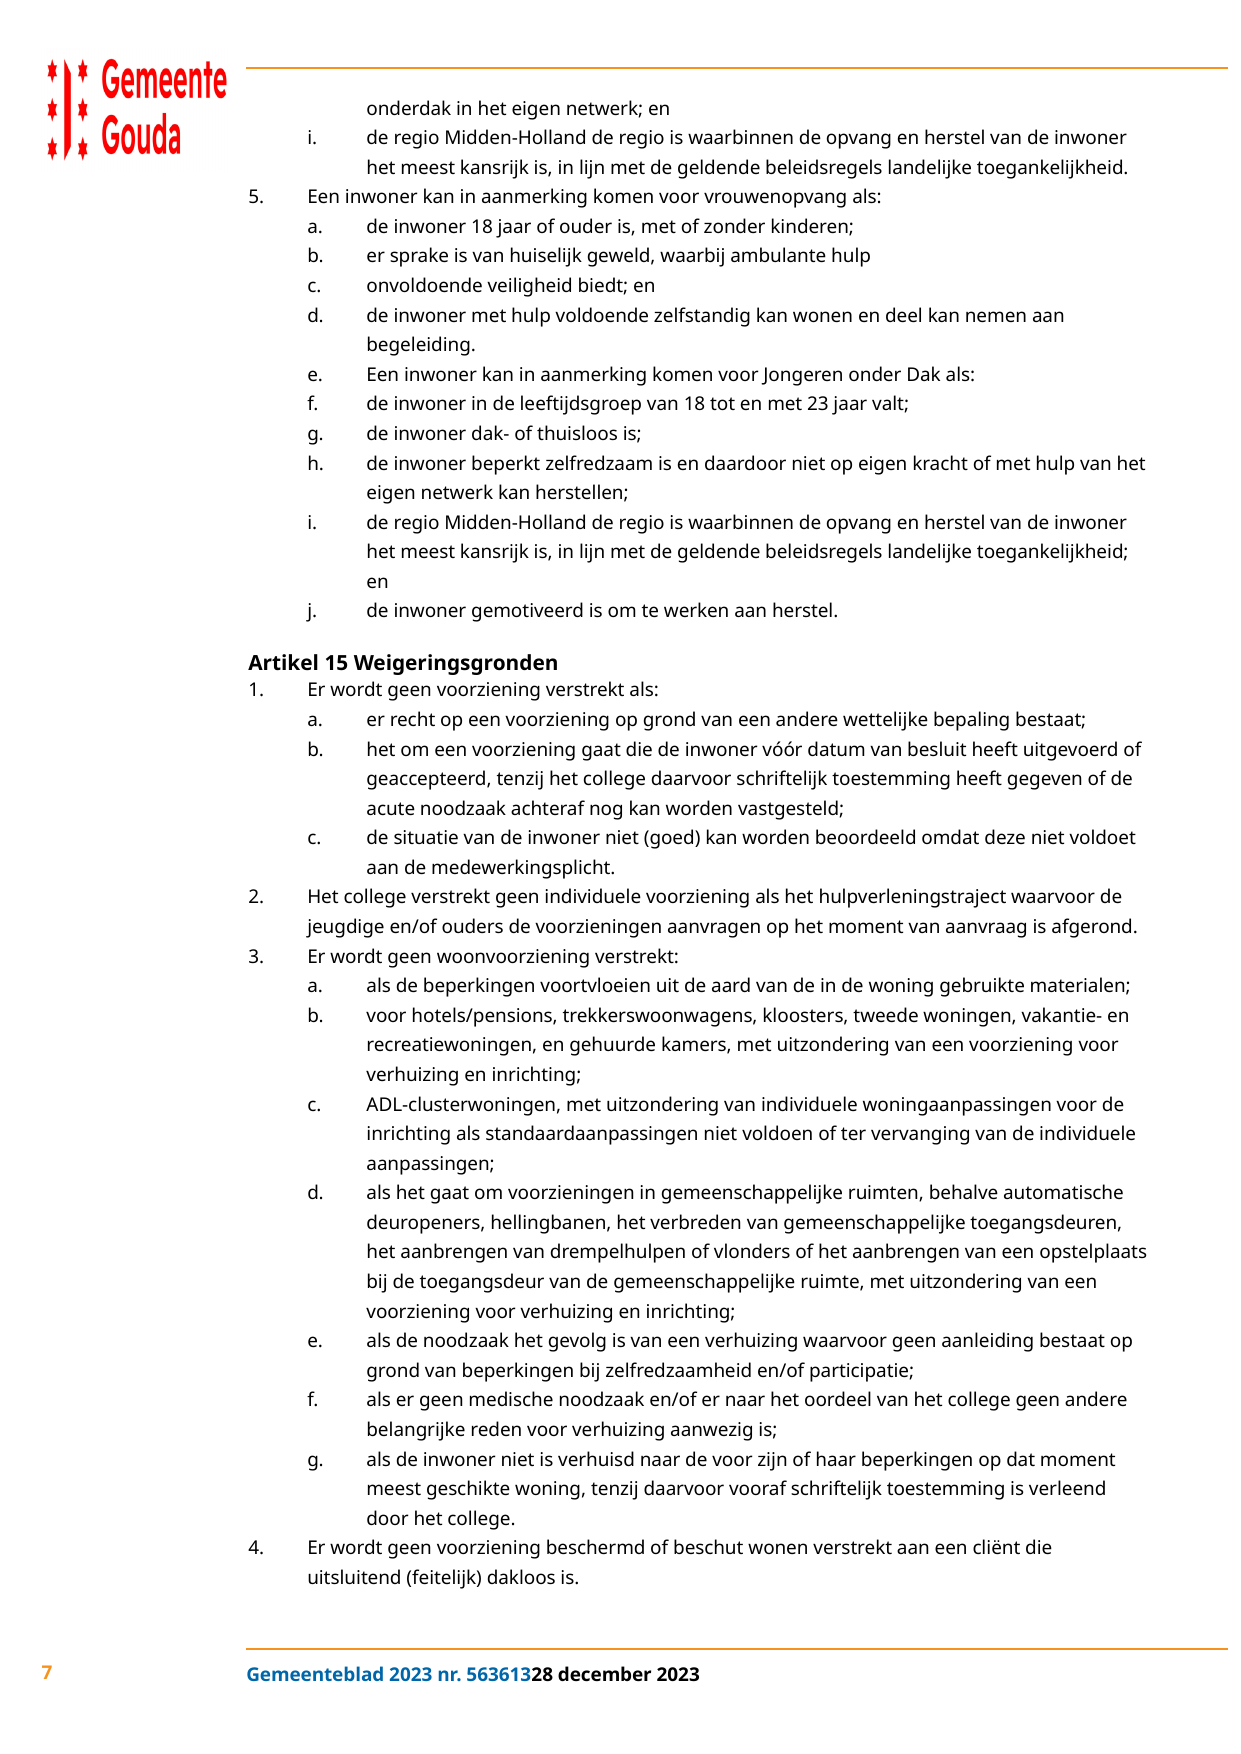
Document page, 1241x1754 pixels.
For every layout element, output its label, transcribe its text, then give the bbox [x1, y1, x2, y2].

list als het gaat om voorzieningen in gemeenschappelijke ruimten, behalve automatische deuropeners, hellingbanen, het verbreden van gemeenschappelijke toegangsdeuren, het aanbrengen van drempelhulpen of vlonders of het aanbrengen van een opstelplaats bij de toegangsdeur van de gemeenschappelijke ruimte, met uitzondering van een voorziening voor verhuizing en inrichting; [307, 1179, 1152, 1323]
list er recht op een voorziening op grond van een andere wettelijke bepaling bestaat; [307, 706, 1152, 732]
list Een inwoner kan in aanmerking komen voor Jongeren onder Dak als: [307, 361, 1152, 387]
list het om een voorziening gaat die de inwoner vóór datum van besluit heeft uitgevoerd of geaccepteerd, tenzij het college daarvoor schriftelijk toestemming heeft gegeven of de acute noodzaak achteraf nog kan worden vastgesteld; [307, 736, 1152, 821]
list onvoldoende veiligheid biedt; en [307, 272, 1152, 298]
list onderdak in het eigen netwerk; en [307, 95, 1152, 121]
list Er wordt geen woonvoorziening verstrekt: [248, 943, 1152, 968]
list de inwoner 18 jaar of ouder is, met of zonder kinderen; [307, 213, 1152, 239]
list Er wordt geen voorziening beschermd of beschut wonen verstrekt aan een cliënt die uitsluitend (feitelijk) dakloos is. [248, 1534, 1152, 1590]
list als er geen medische noodzaak en/of er naar het oordeel van het college geen andere belangrijke reden voor verhuizing aanwezig is; [307, 1387, 1152, 1442]
list Een inwoner kan in aanmerking komen voor vrouwenopvang als: [248, 183, 1152, 209]
list als de inwoner niet is verhuisd naar de voor zijn of haar beperkingen op dat moment meest geschikte woning, tenzij daarvoor vooraf schriftelijk toestemming is verleend door het college. [307, 1446, 1152, 1531]
list de inwoner gemotiveerd is om te werken aan herstel. [307, 598, 1152, 623]
list de situatie van de inwoner niet (goed) kan worden beoordeeld omdat deze niet voldoet aan de medewerkingsplicht. [307, 824, 1152, 880]
list Er wordt geen voorziening verstrekt als: [248, 677, 1152, 702]
list er sprake is van huiselijk geweld, waarbij ambulante hulp [307, 243, 1152, 268]
picture [41, 47, 231, 172]
list als de beperkingen voortvloeien uit de aard van de in de woning gebruikte materialen; [307, 972, 1152, 998]
list als de noodzaak het gevolg is van een verhuizing waarvoor geen aanleiding bestaat op grond van beperkingen bij zelfredzaamheid en/of participatie; [307, 1327, 1152, 1383]
list de inwoner in de leeftijdsgroep van 18 tot en met 23 jaar valt; [307, 391, 1152, 416]
list voor hotels/pensions, trekkerswoonwagens, kloosters, tweede woningen, vakantie‐ en recreatiewoningen, en gehuurde kamers, met uitzondering van een voorziening voor verhuizing en inrichting; [307, 1002, 1152, 1087]
list Het college verstrekt geen individuele voorziening als het hulpverleningstraject waarvoor de jeugdige en/of ouders de voorzieningen aanvragen op het moment van aanvraag is afgerond. [248, 884, 1152, 939]
text Artikel 15 Weigeringsgronden [248, 648, 1152, 677]
list ADL-clusterwoningen, met uitzondering van individuele woningaanpassingen voor de inrichting als standaardaanpassingen niet voldoen of ter vervanging van de individuele aanpassingen; [307, 1091, 1152, 1176]
list de inwoner beperkt zelfredzaam is en daardoor niet op eigen kracht of met hulp van het eigen netwerk kan herstellen; [307, 450, 1152, 505]
list de inwoner dak- of thuisloos is; [307, 420, 1152, 446]
list de regio Midden-Holland de regio is waarbinnen de opvang en herstel van de inwoner het meest kansrijk is, in lijn met de geldende beleidsregels landelijke toegankelijkheid; en [307, 509, 1152, 594]
list de regio Midden-Holland de regio is waarbinnen de opvang en herstel van de inwoner het meest kansrijk is, in lijn met de geldende beleidsregels landelijke toegankelijkheid. [307, 124, 1152, 180]
list de inwoner met hulp voldoende zelfstandig kan wonen en deel kan nemen aan begeleiding. [307, 302, 1152, 357]
